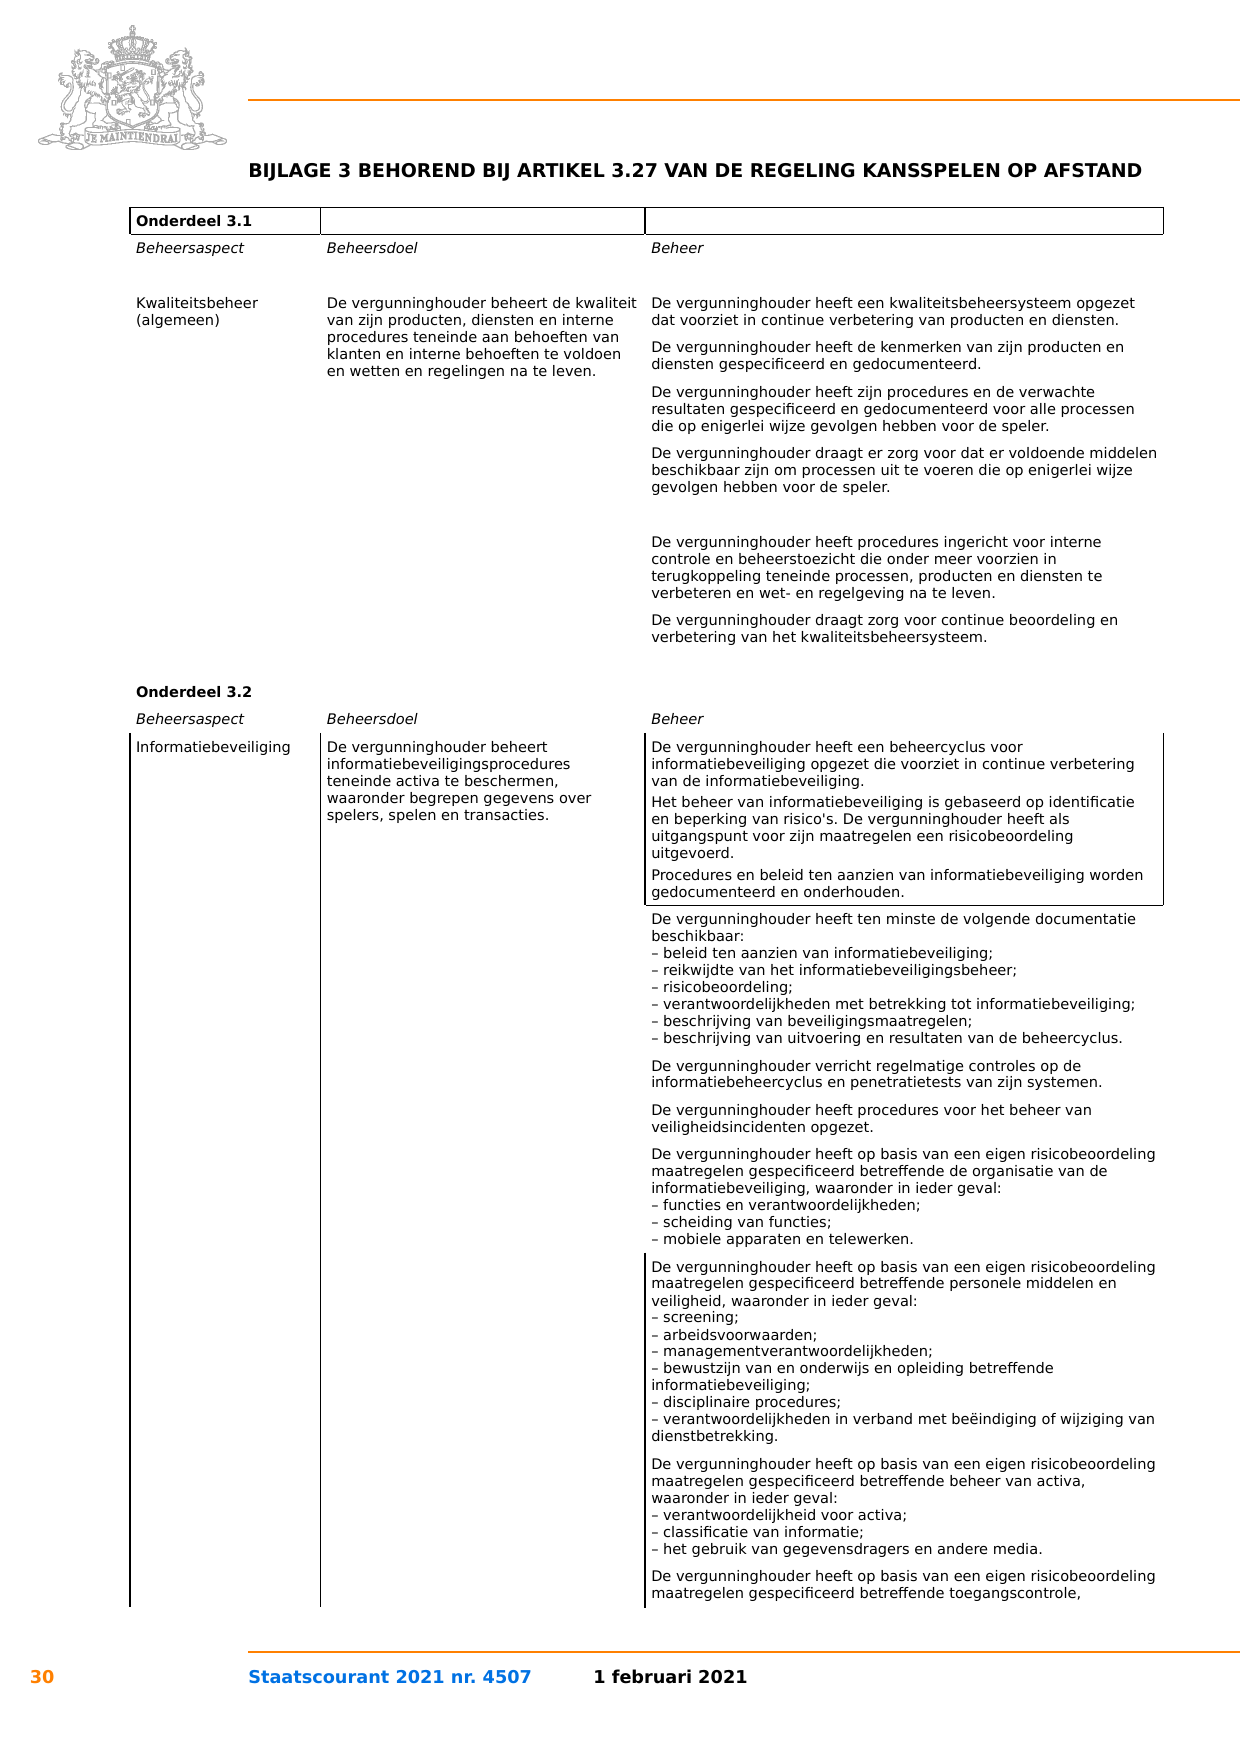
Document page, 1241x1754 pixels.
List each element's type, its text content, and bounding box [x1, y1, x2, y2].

picture [38, 25, 227, 150]
subtitle BIJLAGE 3 BEHOREND BIJ ARTIKEL 3.27 VAN DE REGELING KANSSPELEN OP AFSTAND [248, 160, 1163, 182]
table_header [646, 208, 1163, 234]
table_cell De vergunninghouder draagt zorg voor continue beoordeling en verbetering van het kwaliteitsbeheersysteem. [646, 607, 1163, 651]
table_cell De vergunninghouder heeft ten minste de volgende documentatie beschikbaar: – beleid ten aanzien van informatiebeveiliging; – reikwijdte van het informatiebeveiligingsbeheer; – risicobeoordeling; – verantwoordelijkheden met betrekking tot informatiebeveiliging; – beschrijving van beveiligingsmaatregelen; – beschrijving van uitvoering en resultaten van de beheercyclus. [646, 906, 1163, 1052]
table_cell [131, 1450, 320, 1562]
table_header Onderdeel 3.1 [131, 208, 320, 234]
table_cell [646, 263, 1163, 289]
table_cell Procedures en beleid ten aanzien van informatiebeveiliging worden gedocumenteerd en onderhouden. [646, 862, 1163, 905]
table_cell [646, 502, 1163, 528]
table_cell De vergunninghouder heeft op basis van een eigen risicobeoordeling maatregelen gespecificeerd betreffende de organisatie van de informatiebeveiliging, waaronder in ieder geval: – functies en verantwoordelijkheden; – scheiding van functies; – mobiele apparaten en telewerken. [646, 1141, 1163, 1253]
table_cell De vergunninghouder heeft zijn procedures en de verwachte resultaten gespecificeerd en gedocumenteerd voor alle processen die op enigerlei wijze gevolgen hebben voor de speler. [646, 379, 1163, 439]
table_cell [131, 263, 320, 289]
table_cell [131, 652, 320, 678]
table_cell De vergunninghouder verricht regelmatige controles op de informatiebeheercyclus en penetratietests van zijn systemen. [646, 1053, 1163, 1096]
table_cell De vergunninghouder beheert de kwaliteit van zijn producten, diensten en interne procedures teneinde aan behoeften van klanten en interne behoeften te voldoen en wetten en regelingen na te leven. [321, 290, 644, 651]
table_cell De vergunninghouder heeft een kwaliteitsbeheersysteem opgezet dat voorziet in continue verbetering van producten en diensten. [646, 290, 1163, 333]
table_cell Beheersdoel [321, 706, 644, 733]
table_cell De vergunninghouder heeft procedures ingericht voor interne controle en beheerstoezicht die onder meer voorzien in terugkoppeling teneinde processen, producten en diensten te verbeteren en wet- en regelgeving na te leven. [646, 529, 1163, 606]
table_cell De vergunninghouder heeft de kenmerken van zijn producten en diensten gespecificeerd en gedocumenteerd. [646, 335, 1163, 378]
table_cell [131, 1562, 320, 1607]
table_cell [321, 263, 644, 289]
table_cell [646, 679, 1163, 705]
table_cell Informatiebeveiliging [131, 734, 320, 1253]
table_cell Beheersdoel [321, 235, 644, 262]
table_cell Beheer [646, 706, 1163, 733]
table_cell [321, 1562, 644, 1607]
table_cell Kwaliteitsbeheer (algemeen) [131, 290, 320, 651]
table_cell [321, 652, 644, 678]
table_cell De vergunninghouder beheert informatiebeveiligingsprocedures teneinde activa te beschermen, waaronder begrepen gegevens over spelers, spelen en transacties. [321, 734, 644, 1253]
table_cell Beheersaspect [131, 235, 320, 262]
table_cell [646, 652, 1163, 678]
table_cell Beheersaspect [131, 706, 320, 733]
table_cell [131, 1253, 320, 1450]
table_cell [321, 679, 644, 705]
table_cell De vergunninghouder heeft op basis van een eigen risicobeoordeling maatregelen gespecificeerd betreffende personele middelen en veiligheid, waaronder in ieder geval: – screening; – arbeidsvoorwaarden; – managementverantwoordelijkheden; – bewustzijn van en onderwijs en opleiding betreffende informatiebeveiliging; – disciplinaire procedures; – verantwoordelijkheden in verband met beëindiging of wijziging van dienstbetrekking. [646, 1254, 1163, 1450]
table_header [321, 208, 644, 234]
table_cell De vergunninghouder heeft een beheercyclus voor informatiebeveiliging opgezet die voorziet in continue verbetering van de informatiebeveiliging. [646, 734, 1163, 789]
table_cell Het beheer van informatiebeveiliging is gebaseerd op identificatie en beperking van risico's. De vergunninghouder heeft als uitgangspunt voor zijn maatregelen een risicobeoordeling uitgevoerd. [646, 790, 1163, 862]
table_cell De vergunninghouder heeft procedures voor het beheer van veiligheidsincidenten opgezet. [646, 1097, 1163, 1140]
table_cell Beheer [646, 235, 1163, 262]
table_cell De vergunninghouder draagt er zorg voor dat er voldoende middelen beschikbaar zijn om processen uit te voeren die op enigerlei wijze gevolgen hebben voor de speler. [646, 440, 1163, 501]
table_cell Onderdeel 3.2 [131, 679, 320, 705]
table_cell [321, 1450, 644, 1562]
table_cell [321, 1253, 644, 1450]
table_cell De vergunninghouder heeft op basis van een eigen risicobeoordeling maatregelen gespecificeerd betreffende toegangscontrole, [646, 1563, 1163, 1607]
table_cell De vergunninghouder heeft op basis van een eigen risicobeoordeling maatregelen gespecificeerd betreffende beheer van activa, waaronder in ieder geval: – verantwoordelijkheid voor activa; – classificatie van informatie; – het gebruik van gegevensdragers en andere media. [646, 1451, 1163, 1562]
